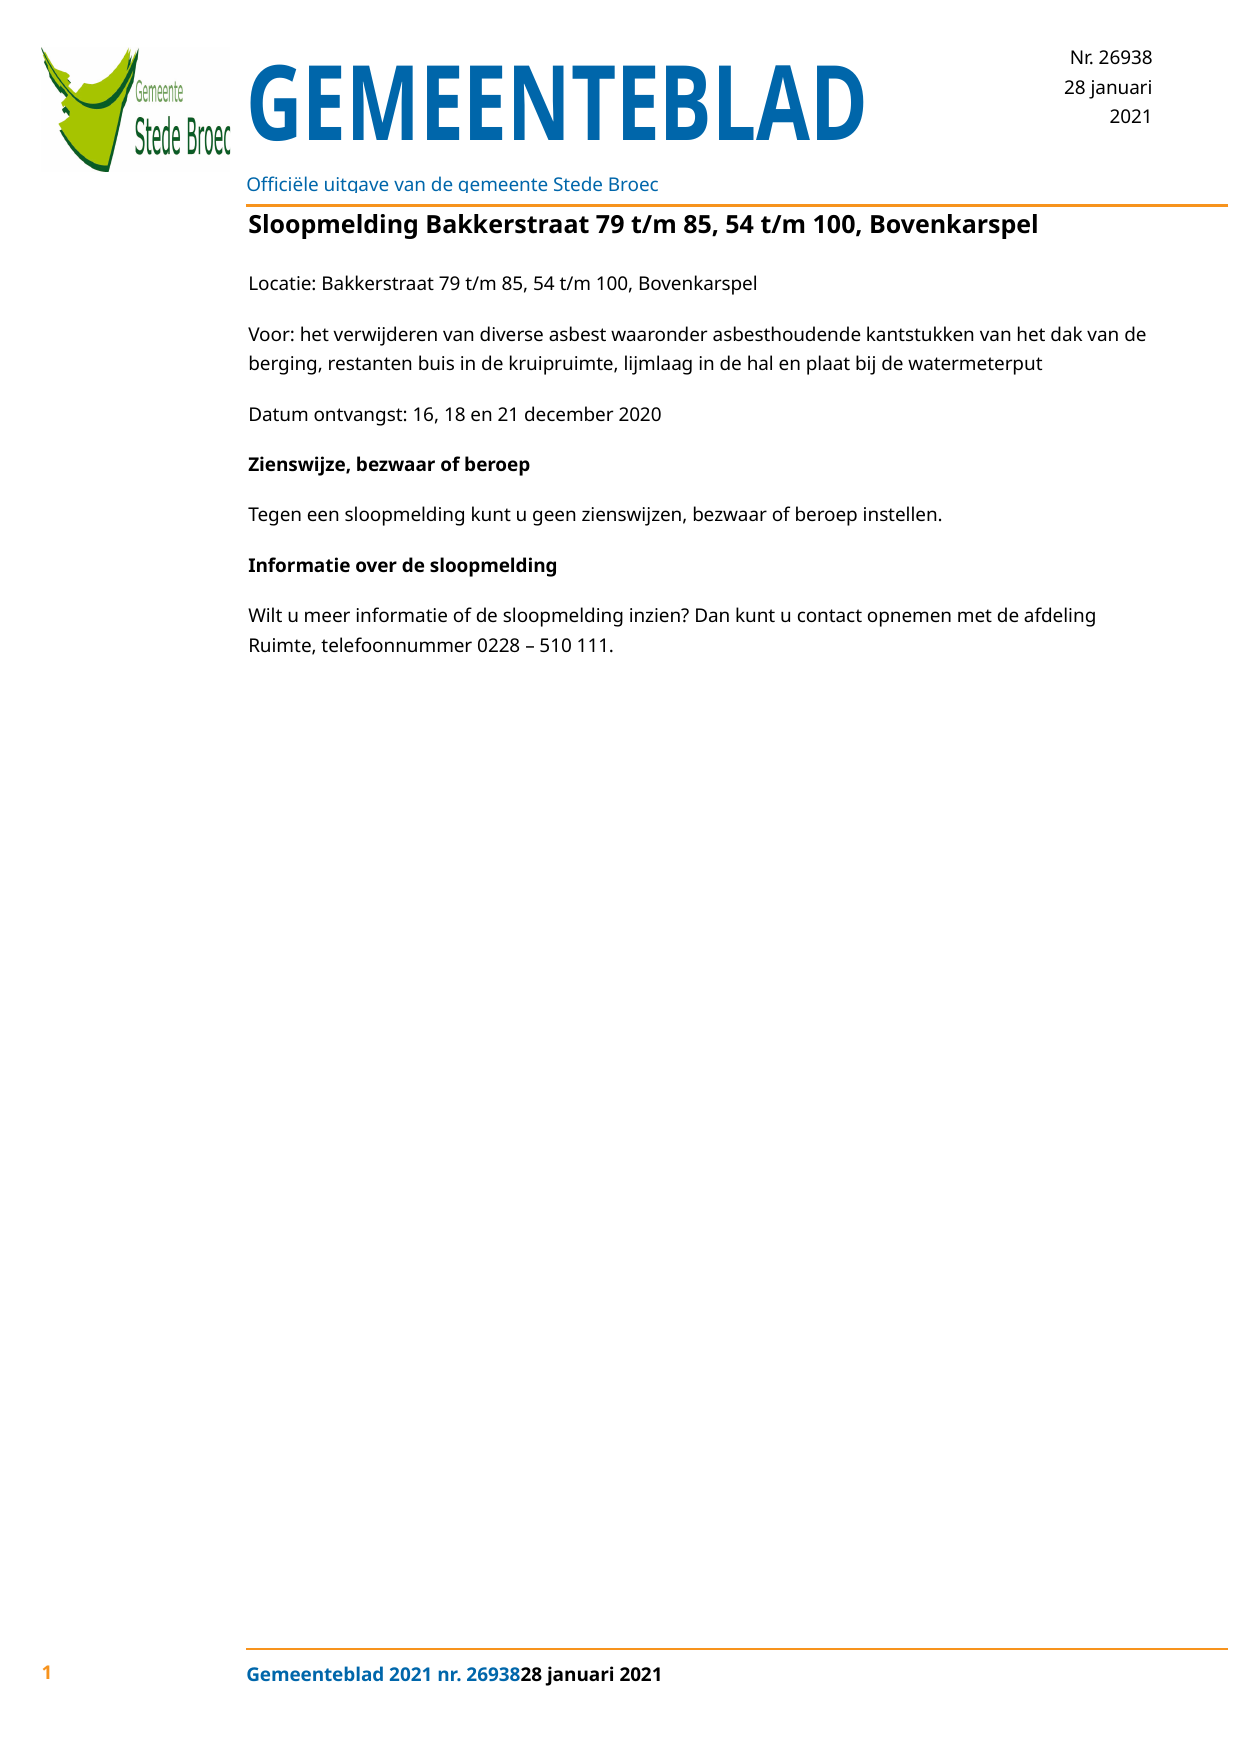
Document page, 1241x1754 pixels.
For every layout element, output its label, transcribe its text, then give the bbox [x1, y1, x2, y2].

text Datum ontvangst: 16, 18 en 21 december 2020 [248, 401, 1152, 426]
text Tegen een sloopmelding kunt u geen zienswijzen, bezwaar of beroep instellen. [248, 502, 1152, 527]
text Informatie over de sloopmelding [248, 552, 1152, 578]
text Zienswijze, bezwaar of beroep [248, 451, 1152, 477]
text Voor: het verwijderen van diverse asbest waaronder asbesthoudende kantstukken van het dak van de berging, restanten buis in de kruipruimte, lijmlaag in de hal en plaat bij de watermeterput [248, 321, 1152, 376]
picture [41, 47, 231, 172]
text Wilt u meer informatie of de sloopmelding inzien? Dan kunt u contact opnemen met de afdeling Ruimte, telefoonnummer 0228 – 510 111. [248, 602, 1152, 658]
text Sloopmelding Bakkerstraat 79 t/m 85, 54 t/m 100, Bovenkarspel [248, 207, 1152, 241]
text Locatie: Bakkerstraat 79 t/m 85, 54 t/m 100, Bovenkarspel [248, 270, 1152, 296]
